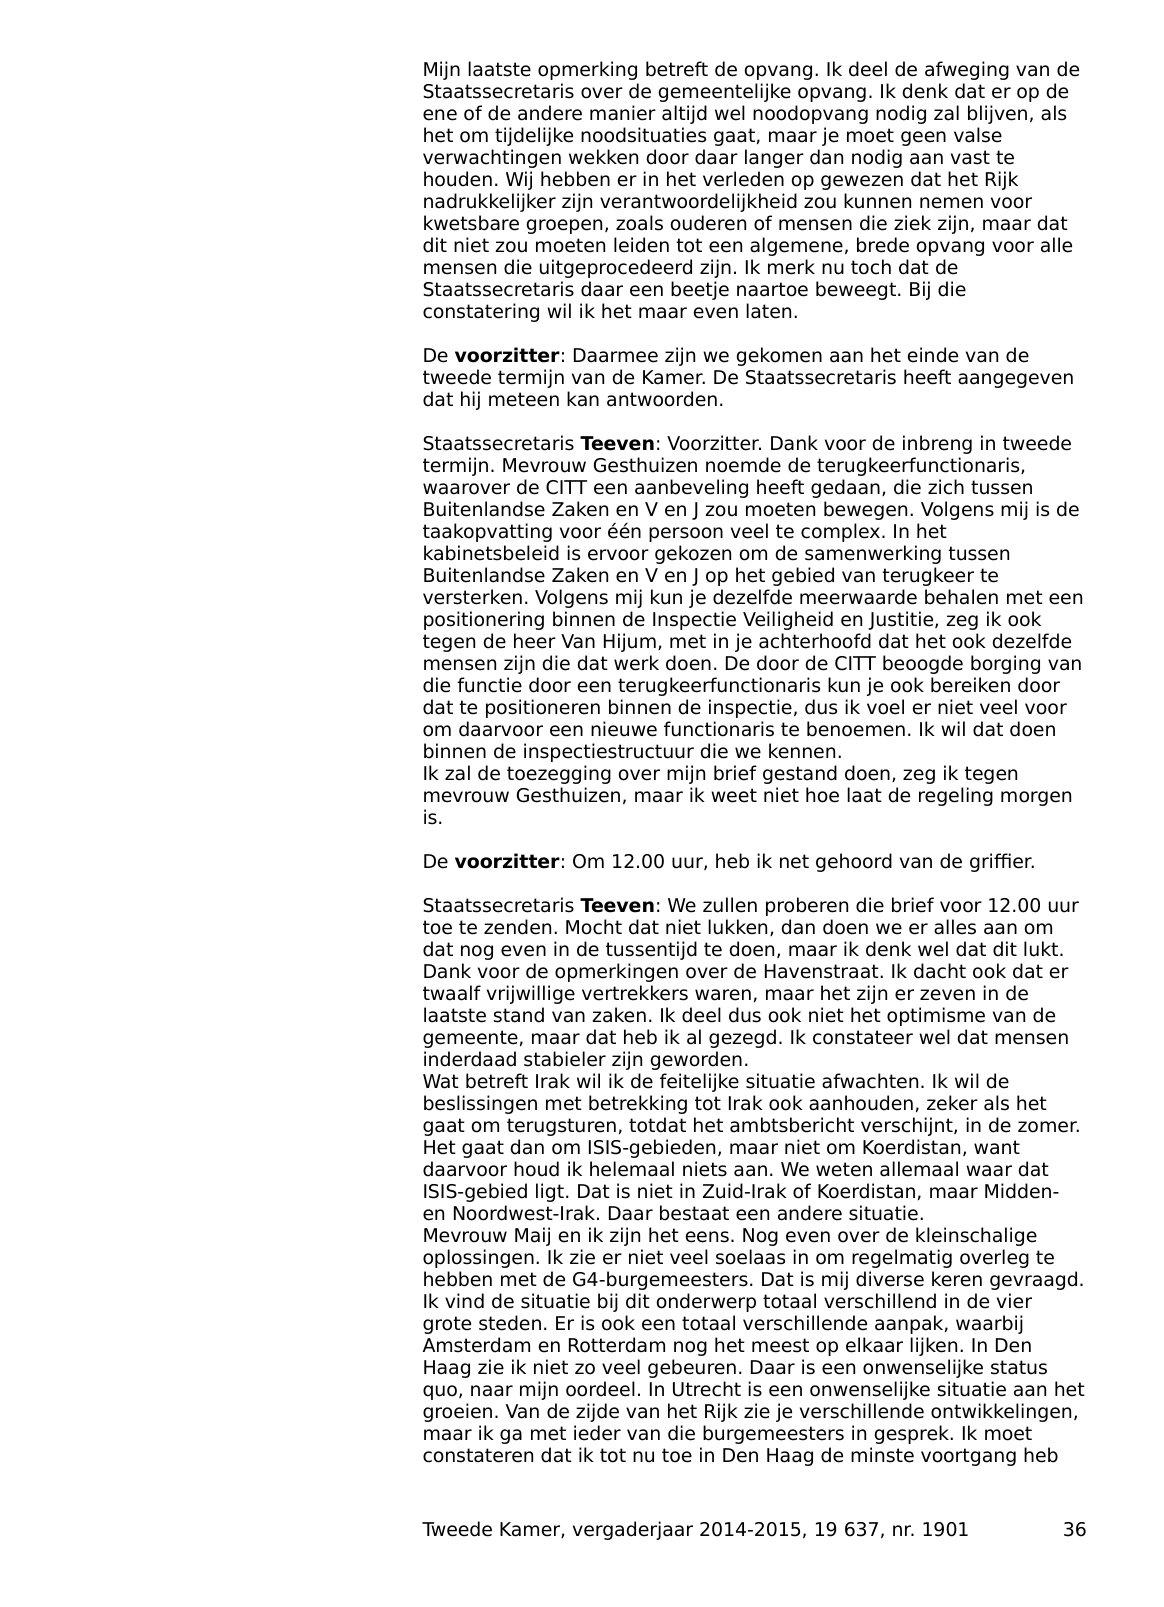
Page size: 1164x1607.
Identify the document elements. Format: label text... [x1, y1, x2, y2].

text Dank voor de opmerkingen over de Havenstraat. Ik dacht ook dat er twaalf vrijwillige vertrekkers waren, maar het zijn er zeven in de laatste stand van zaken. Ik deel dus ook niet het optimisme van de gemeente, maar dat heb ik al gezegd. Ik constateer wel dat mensen inderdaad stabieler zijn geworden. [422, 961, 1087, 1071]
text Ik zal de toezegging over mijn brief gestand doen, zeg ik tegen mevrouw Gesthuizen, maar ik weet niet hoe laat de regeling morgen is. [422, 763, 1087, 829]
text De voorzitter: Daarmee zijn we gekomen aan het einde van de tweede termijn van de Kamer. De Staatssecretaris heeft aangegeven dat hij meteen kan antwoorden. [422, 345, 1087, 411]
text Staatssecretaris Teeven: We zullen proberen die brief voor 12.00 uur toe te zenden. Mocht dat niet lukken, dan doen we er alles aan om dat nog even in de tussentijd te doen, maar ik denk wel dat dit lukt. [422, 895, 1087, 961]
text Mijn laatste opmerking betreft de opvang. Ik deel de afweging van de Staatssecretaris over de gemeentelijke opvang. Ik denk dat er op de ene of de andere manier altijd wel noodopvang nodig zal blijven, als het om tijdelijke noodsituaties gaat, maar je moet geen valse verwachtingen wekken door daar langer dan nodig aan vast te houden. Wij hebben er in het verleden op gewezen dat het Rijk nadrukkelijker zijn verantwoordelijkheid zou kunnen nemen voor kwetsbare groepen, zoals ouderen of mensen die ziek zijn, maar dat dit niet zou moeten leiden tot een algemene, brede opvang voor alle mensen die uitgeprocedeerd zijn. Ik merk nu toch dat de Staatssecretaris daar een beetje naartoe beweegt. Bij die constatering wil ik het maar even laten. [422, 59, 1087, 323]
text Staatssecretaris Teeven: Voorzitter. Dank voor de inbreng in tweede termijn. Mevrouw Gesthuizen noemde de terugkeerfunctionaris, waarover de CITT een aanbeveling heeft gedaan, die zich tussen Buitenlandse Zaken en V en J zou moeten bewegen. Volgens mij is de taakopvatting voor één persoon veel te complex. In het kabinetsbeleid is ervoor gekozen om de samenwerking tussen Buitenlandse Zaken en V en J op het gebied van terugkeer te versterken. Volgens mij kun je dezelfde meerwaarde behalen met een positionering binnen de Inspectie Veiligheid en Justitie, zeg ik ook tegen de heer Van Hijum, met in je achterhoofd dat het ook dezelfde mensen zijn die dat werk doen. De door de CITT beoogde borging van die functie door een terugkeerfunctionaris kun je ook bereiken door dat te positioneren binnen de inspectie, dus ik voel er niet veel voor om daarvoor een nieuwe functionaris te benoemen. Ik wil dat doen binnen de inspectiestructuur die we kennen. [422, 433, 1087, 763]
text Mevrouw Maij en ik zijn het eens. Nog even over de kleinschalige oplossingen. Ik zie er niet veel soelaas in om regelmatig overleg te hebben met de G4-burgemeesters. Dat is mij diverse keren gevraagd. Ik vind de situatie bij dit onderwerp totaal verschillend in de vier grote steden. Er is ook een totaal verschillende aanpak, waarbij Amsterdam en Rotterdam nog het meest op elkaar lijken. In Den Haag zie ik niet zo veel gebeuren. Daar is een onwenselijke status quo, naar mijn oordeel. In Utrecht is een onwenselijke situatie aan het groeien. Van de zijde van het Rijk zie je verschillende ontwikkelingen, maar ik ga met ieder van die burgemeesters in gesprek. Ik moet constateren dat ik tot nu toe in Den Haag de minste voortgang heb [422, 1225, 1087, 1467]
text Wat betreft Irak wil ik de feitelijke situatie afwachten. Ik wil de beslissingen met betrekking tot Irak ook aanhouden, zeker als het gaat om terugsturen, totdat het ambtsbericht verschijnt, in de zomer. Het gaat dan om ISIS-gebieden, maar niet om Koerdistan, want daarvoor houd ik helemaal niets aan. We weten allemaal waar dat ISIS-gebied ligt. Dat is niet in Zuid-Irak of Koerdistan, maar Midden- en Noordwest-Irak. Daar bestaat een andere situatie. [422, 1071, 1087, 1225]
text De voorzitter: Om 12.00 uur, heb ik net gehoord van de griffier. [422, 851, 1087, 873]
